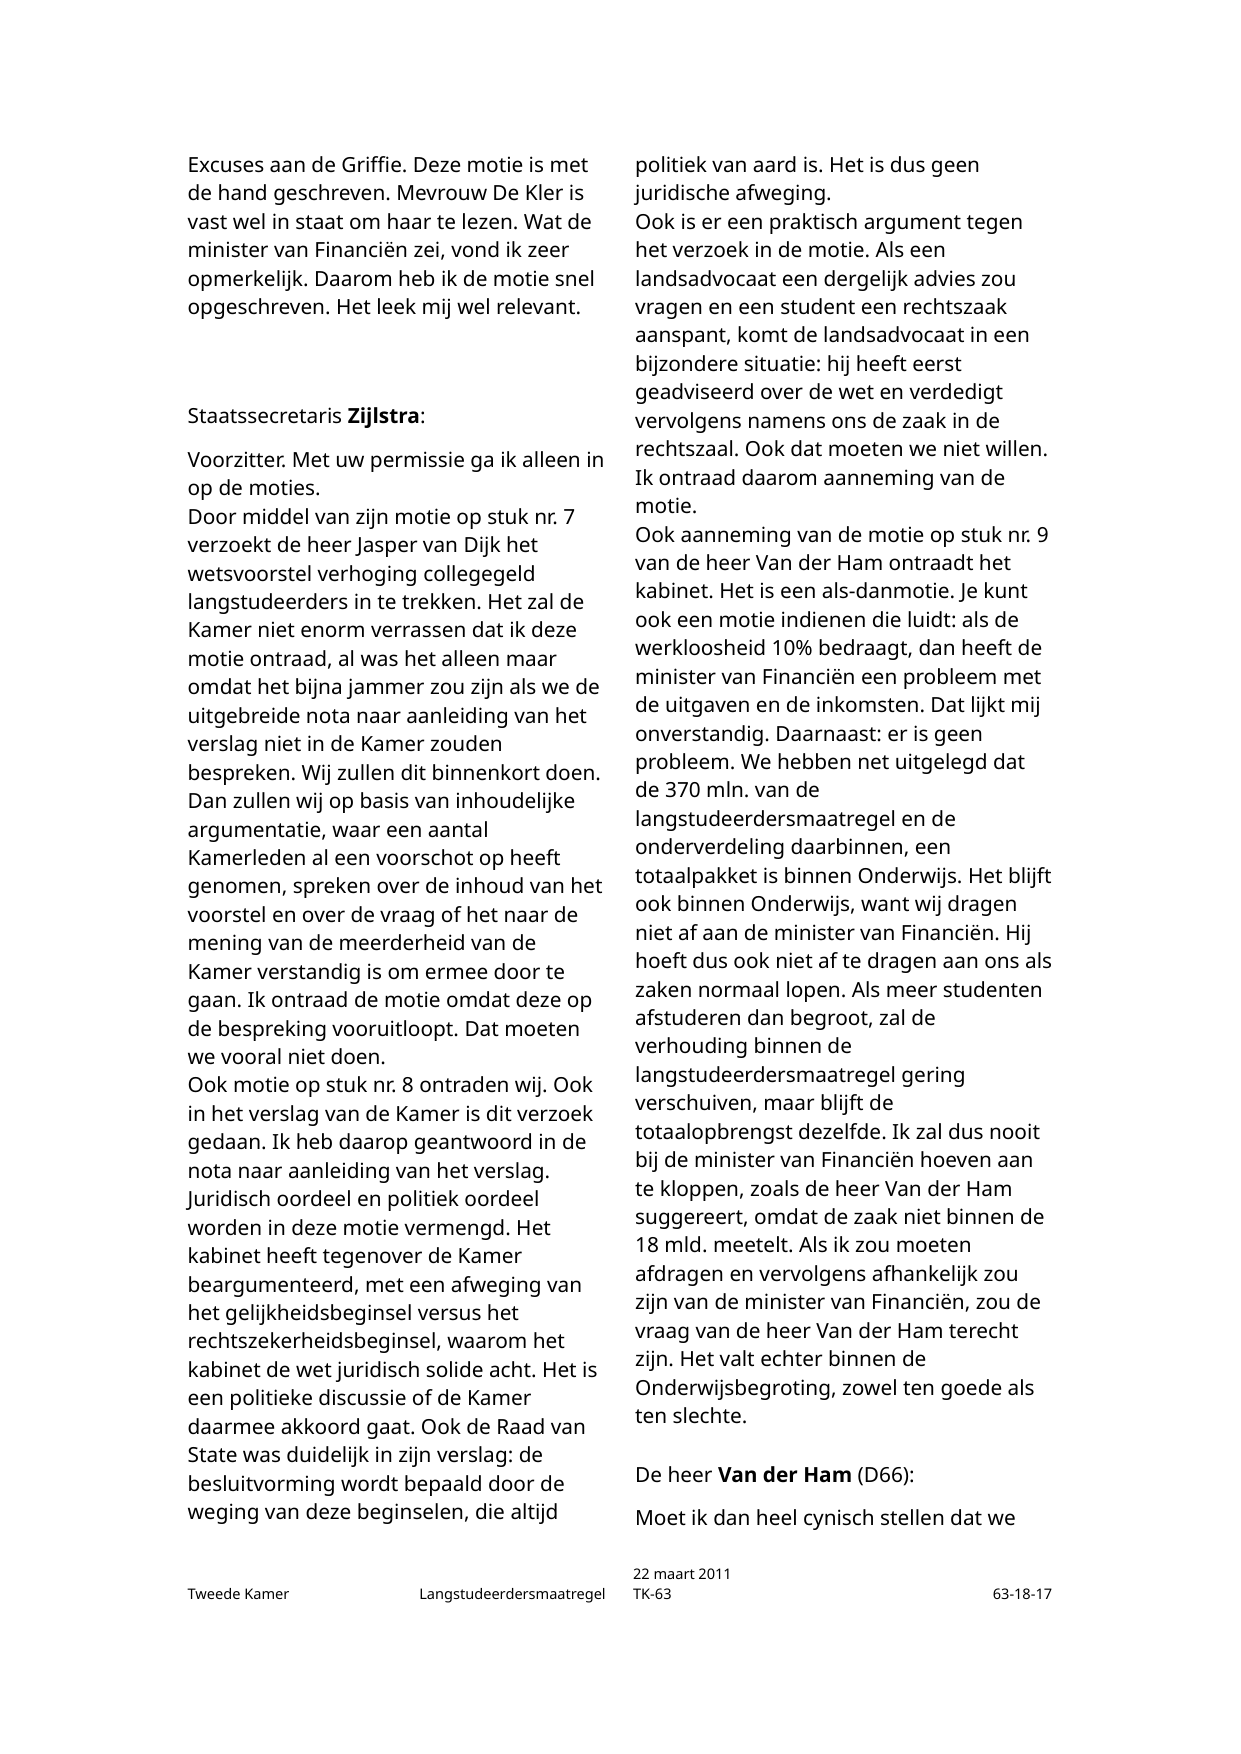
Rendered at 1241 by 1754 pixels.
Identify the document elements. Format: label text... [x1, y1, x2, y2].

text De heer Van der Ham (D66): [635, 1460, 1053, 1488]
text Staatssecretaris Zijlstra: [187, 402, 605, 430]
text Ook motie op stuk nr. 8 ontraden wij. Ook in het verslag van de Kamer is dit verzoek gedaan. Ik heb daarop geantwoord in de nota naar aanleiding van het verslag. Juridisch oordeel en politiek oordeel worden in deze motie vermengd. Het kabinet heeft tegenover de Kamer beargumenteerd, met een afweging van het gelijkheidsbeginsel versus het rechtszekerheidsbeginsel, waarom het kabinet de wet juridisch solide acht. Het is een politieke discussie of de Kamer daarmee akkoord gaat. Ook de Raad van State was duidelijk in zijn verslag: de besluitvorming wordt bepaald door de weging van deze beginselen, die altijd [187, 1071, 605, 1526]
text Door middel van zijn motie op stuk nr. 7 verzoekt de heer Jasper van Dijk het wetsvoorstel verhoging collegegeld langstudeerders in te trekken. Het zal de Kamer niet enorm verrassen dat ik deze motie ontraad, al was het alleen maar omdat het bijna jammer zou zijn als we de uitgebreide nota naar aanleiding van het verslag niet in de Kamer zouden bespreken. Wij zullen dit binnenkort doen. Dan zullen wij op basis van inhoudelijke argumentatie, waar een aantal Kamerleden al een voorschot op heeft genomen, spreken over de inhoud van het voorstel en over de vraag of het naar de mening van de meerderheid van de Kamer verstandig is om ermee door te gaan. Ik ontraad de motie omdat deze op de bespreking vooruitloopt. Dat moeten we vooral niet doen. [187, 502, 605, 1071]
text Excuses aan de Griffie. Deze motie is met de hand geschreven. Mevrouw De Kler is vast wel in staat om haar te lezen. Wat de minister van Financiën zei, vond ik zeer opmerkelijk. Daarom heb ik de motie snel opgeschreven. Het leek mij wel relevant. [187, 150, 605, 321]
text  [187, 351, 605, 379]
text Voorzitter. Met uw permissie ga ik alleen in op de moties. [187, 445, 605, 502]
text Ook aanneming van de motie op stuk nr. 9 van de heer Van der Ham ontraadt het kabinet. Het is een als-danmotie. Je kunt ook een motie indienen die luidt: als de werkloosheid 10% bedraagt, dan heeft de minister van Financiën een probleem met de uitgaven en de inkomsten. Dat lijkt mij onverstandig. Daarnaast: er is geen probleem. We hebben net uitgelegd dat de 370 mln. van de langstudeerdersmaatregel en de onderverdeling daarbinnen, een totaalpakket is binnen Onderwijs. Het blijft ook binnen Onderwijs, want wij dragen niet af aan de minister van Financiën. Hij hoeft dus ook niet af te dragen aan ons als zaken normaal lopen. Als meer studenten afstuderen dan begroot, zal de verhouding binnen de langstudeerdersmaatregel gering verschuiven, maar blijft de totaalopbrengst dezelfde. Ik zal dus nooit bij de minister van Financiën hoeven aan te kloppen, zoals de heer Van der Ham suggereert, omdat de zaak niet binnen de 18 mld. meetelt. Als ik zou moeten afdragen en vervolgens afhankelijk zou zijn van de minister van Financiën, zou de vraag van de heer Van der Ham terecht zijn. Het valt echter binnen de Onderwijsbegroting, zowel ten goede als ten slechte. [635, 520, 1053, 1430]
text politiek van aard is. Het is dus geen juridische afweging. [635, 150, 1053, 207]
text Moet ik dan heel cynisch stellen dat we [635, 1503, 1053, 1532]
text Ook is er een praktisch argument tegen het verzoek in de motie. Als een landsadvocaat een dergelijk advies zou vragen en een student een rechtszaak aanspant, komt de landsadvocaat in een bijzondere situatie: hij heeft eerst geadviseerd over de wet en verdedigt vervolgens namens ons de zaak in de rechtszaal. Ook dat moeten we niet willen. Ik ontraad daarom aanneming van de motie. [635, 207, 1053, 520]
